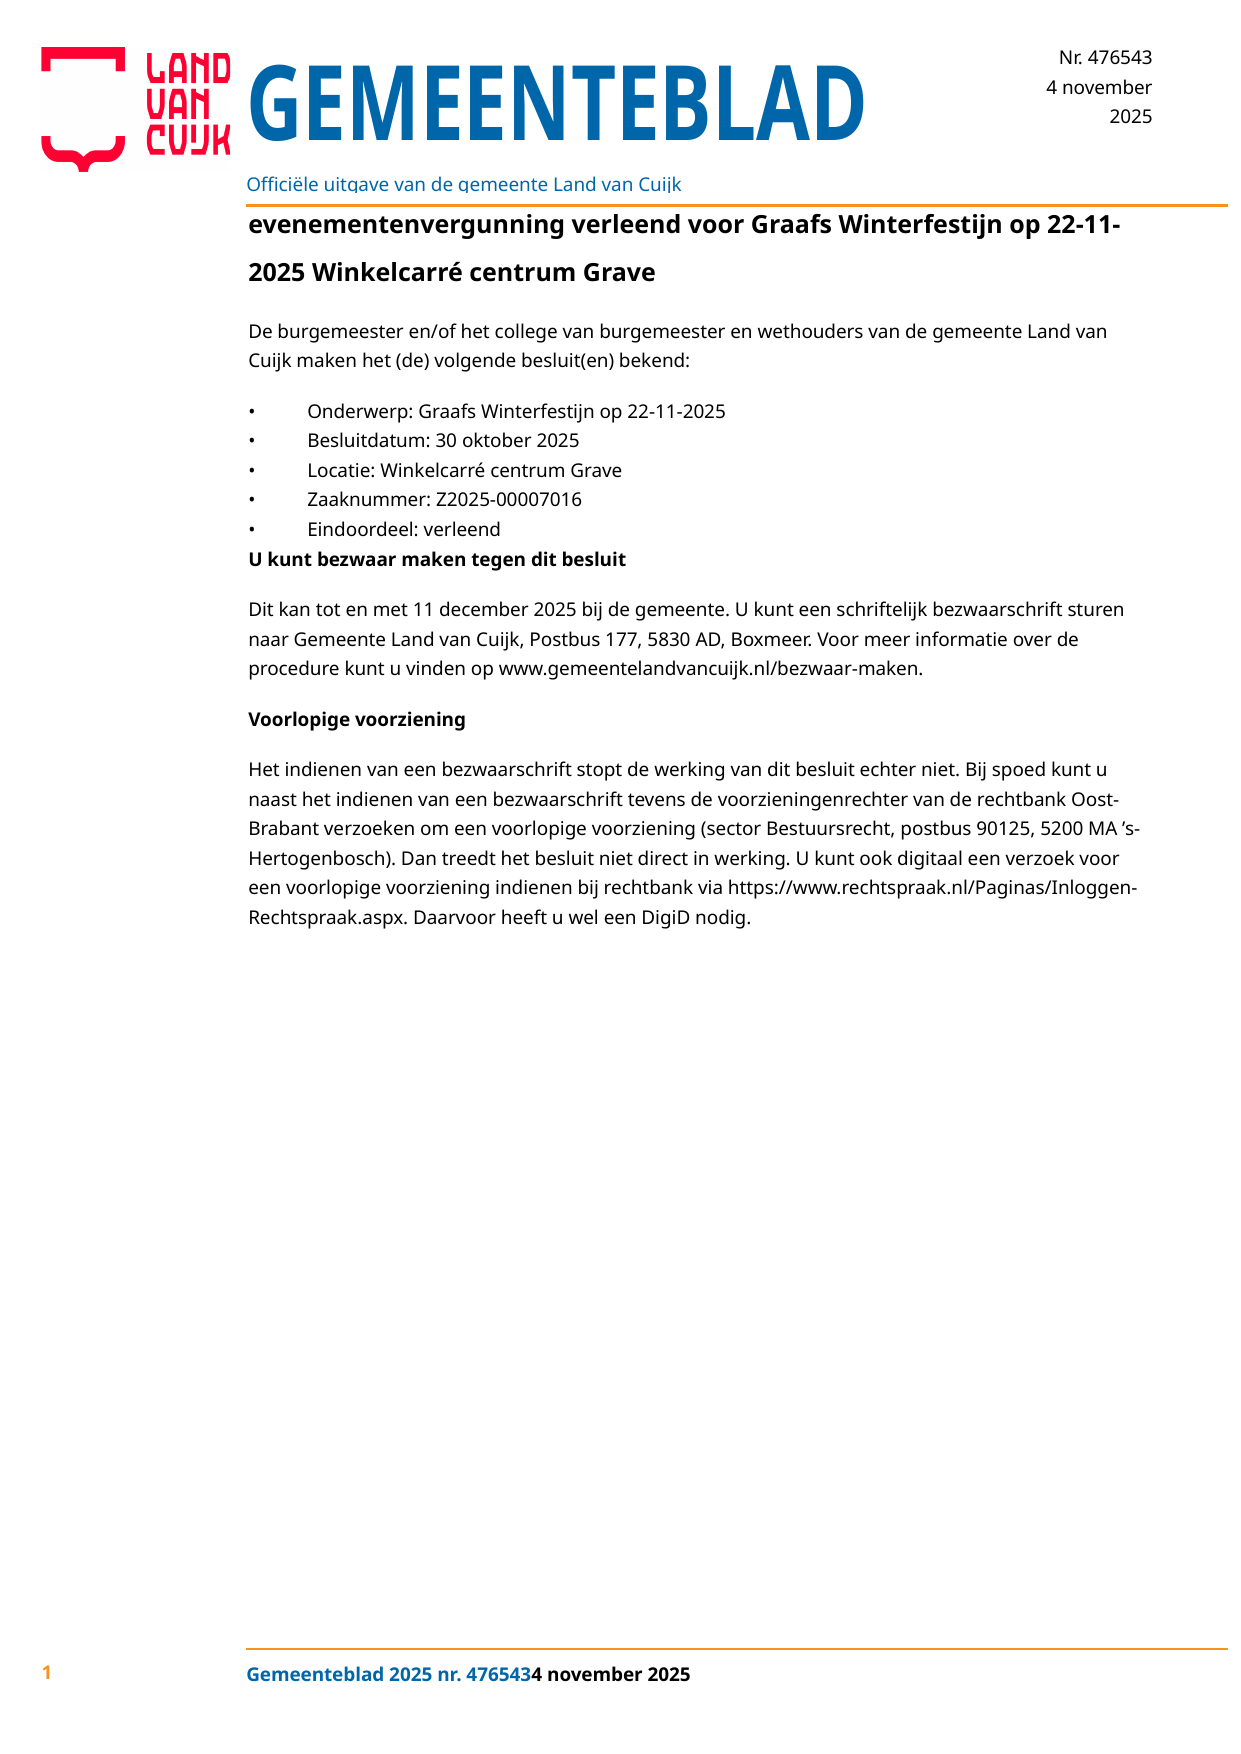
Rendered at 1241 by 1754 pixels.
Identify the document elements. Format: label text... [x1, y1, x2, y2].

text Voorlopige voorziening [248, 706, 1152, 732]
text De burgemeester en/of het college van burgemeester en wethouders van de gemeente Land van Cuijk maken het (de) volgende besluit(en) bekend: [248, 318, 1152, 373]
text evenementenvergunning verleend voor Graafs Winterfestijn op 22-11-2025 Winkelcarré centrum Grave [248, 207, 1152, 288]
list Besluitdatum: 30 oktober 2025 [248, 427, 1152, 453]
list Eindoordeel: verleend [248, 516, 1152, 542]
list Zaaknummer: Z2025-00007016 [248, 487, 1152, 512]
text Het indienen van een bezwaarschrift stopt de werking van dit besluit echter niet. Bij spoed kunt u naast het indienen van een bezwaarschrift tevens de voorzieningenrechter van de rechtbank Oost-Brabant verzoeken om een voorlopige voorziening (sector Bestuursrecht, postbus 90125, 5200 MA ’s-Hertogenbosch). Dan treedt het besluit niet direct in werking. U kunt ook digitaal een verzoek voor een voorlopige voorziening indienen bij rechtbank via https://www.rechtspraak.nl/Paginas/Inloggen-Rechtspraak.aspx. Daarvoor heeft u wel een DigiD nodig. [248, 756, 1152, 930]
text Dit kan tot en met 11 december 2025 bij de gemeente. U kunt een schriftelijk bezwaarschrift sturen naar Gemeente Land van Cuijk, Postbus 177, 5830 AD, Boxmeer. Voor meer informatie over de procedure kunt u vinden op www.gemeentelandvancuijk.nl/bezwaar-maken. [248, 596, 1152, 681]
picture [41, 47, 231, 172]
list Locatie: Winkelcarré centrum Grave [248, 457, 1152, 483]
text U kunt bezwaar maken tegen dit besluit [248, 546, 1152, 572]
list Onderwerp: Graafs Winterfestijn op 22-11-2025 [248, 398, 1152, 424]
